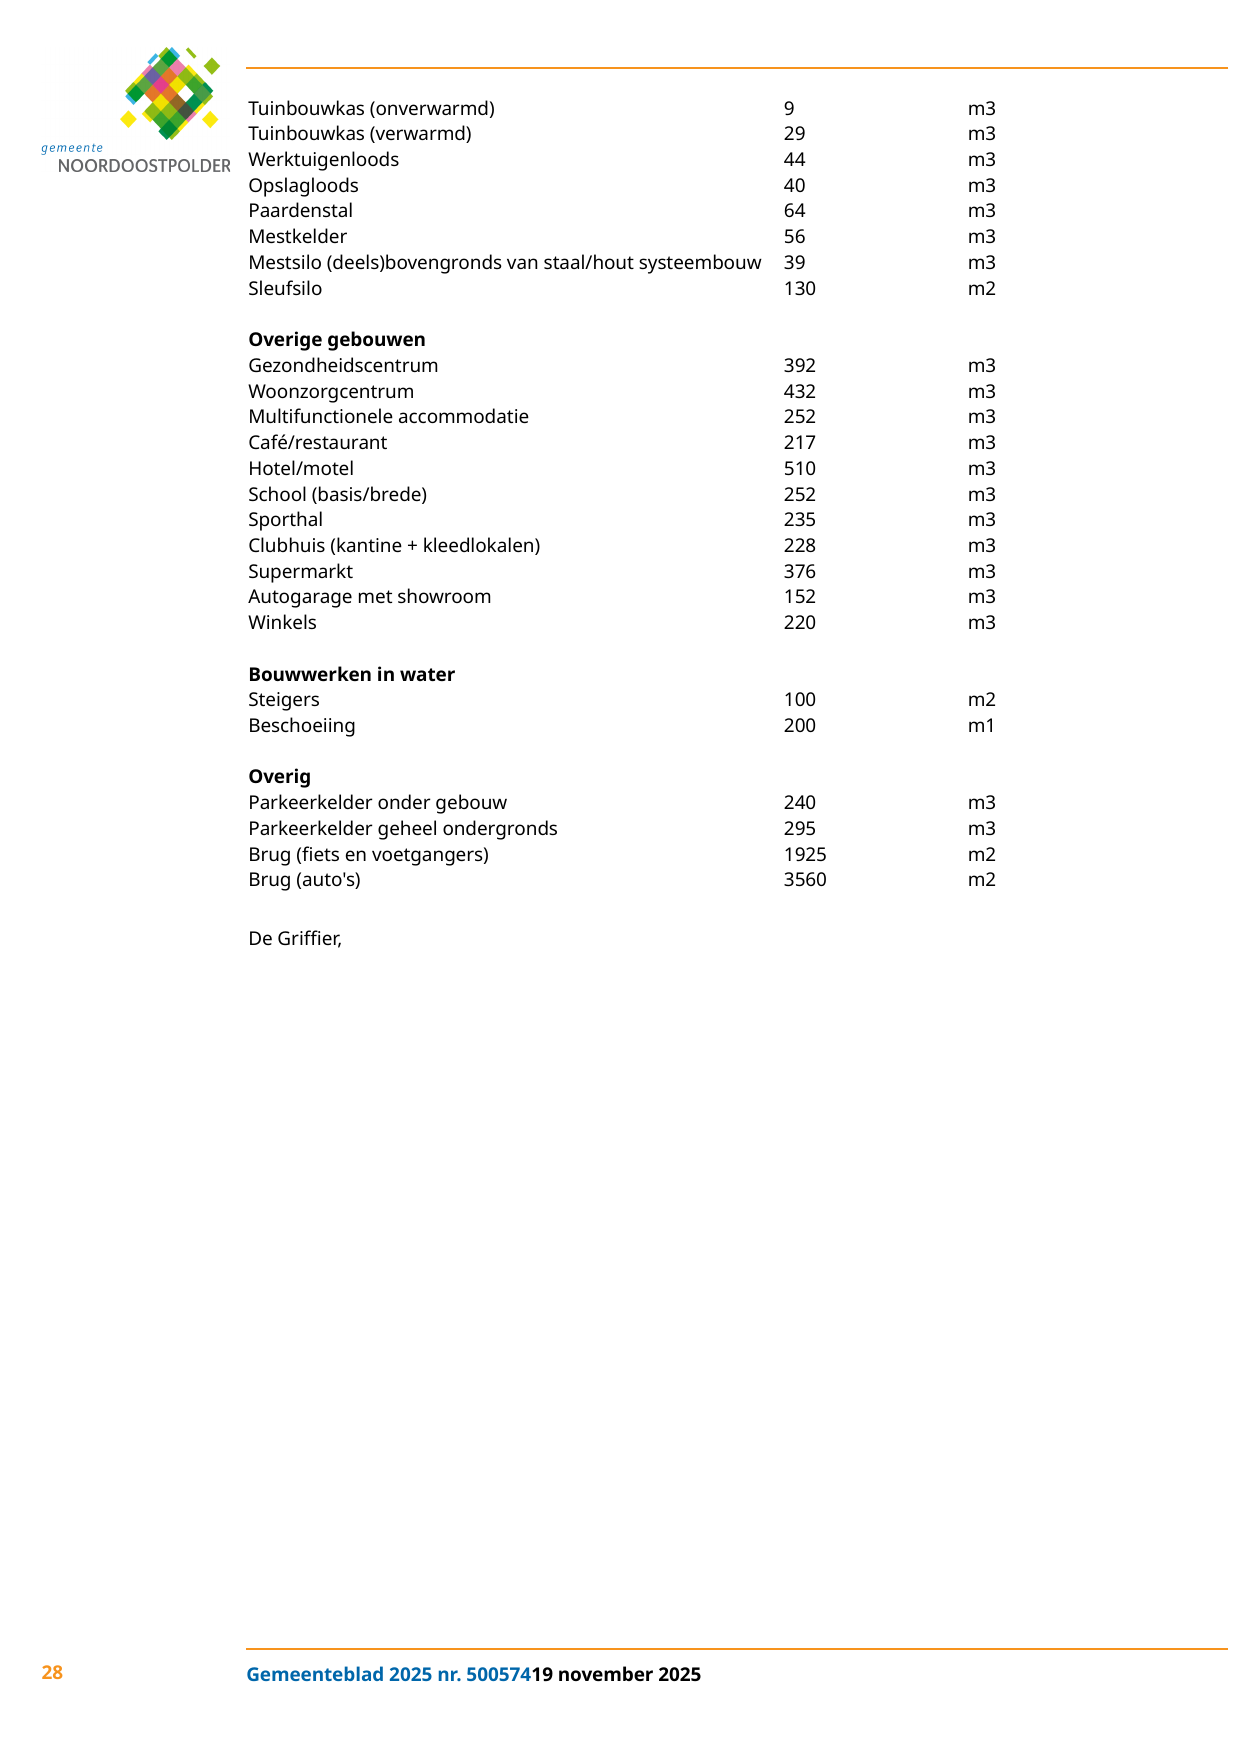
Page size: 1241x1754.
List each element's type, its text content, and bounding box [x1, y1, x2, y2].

table_cell m3 [968, 790, 1152, 815]
table_cell 56 [784, 224, 968, 249]
table_cell Paardenstal [248, 198, 784, 223]
text De Griffier, [248, 925, 1152, 951]
table_cell Werktuigenloods [248, 146, 784, 172]
table_cell Bouwwerken in water [248, 661, 1152, 687]
table_cell m3 [968, 224, 1152, 249]
table_cell 295 [784, 815, 968, 841]
table_cell 40 [784, 172, 968, 198]
table_cell 220 [784, 609, 968, 635]
table_cell Winkels [248, 609, 784, 635]
table_cell Sporthal [248, 506, 784, 532]
table_cell Opslagloods [248, 172, 784, 198]
table_cell Tuinbouwkas (verwarmd) [248, 121, 784, 146]
table_cell 217 [784, 429, 968, 455]
table_cell 376 [784, 558, 968, 584]
table_cell Multifunctionele accommodatie [248, 404, 784, 429]
table_cell m2 [968, 841, 1152, 867]
table_cell 100 [784, 687, 968, 712]
table_cell 29 [784, 121, 968, 146]
table_cell m3 [968, 584, 1152, 609]
table_cell m3 [968, 429, 1152, 455]
table_cell m3 [968, 378, 1152, 403]
table_cell Clubhuis (kantine + kleedlokalen) [248, 532, 784, 558]
table_cell 252 [784, 481, 968, 506]
table_cell 235 [784, 506, 968, 532]
table_cell m3 [968, 532, 1152, 558]
table_cell 152 [784, 584, 968, 609]
table_cell Parkeerkelder geheel ondergronds [248, 815, 784, 841]
table_cell m2 [968, 867, 1152, 892]
table_cell 228 [784, 532, 968, 558]
table_cell m3 [968, 95, 1152, 121]
table_cell m3 [968, 558, 1152, 584]
table_cell 510 [784, 455, 968, 481]
table_cell 200 [784, 712, 968, 738]
table_cell 44 [784, 146, 968, 172]
table_cell m1 [968, 712, 1152, 738]
table_cell m3 [968, 249, 1152, 275]
table_cell m3 [968, 404, 1152, 429]
table_cell Steigers [248, 687, 784, 712]
table_cell 3560 [784, 867, 968, 892]
table_cell 64 [784, 198, 968, 223]
table_cell Hotel/motel [248, 455, 784, 481]
table_cell m2 [968, 687, 1152, 712]
table_cell Gezondheidscentrum [248, 352, 784, 378]
table_cell m3 [968, 815, 1152, 841]
table_cell Brug (fiets en voetgangers) [248, 841, 784, 867]
table_cell 252 [784, 404, 968, 429]
table_cell Supermarkt [248, 558, 784, 584]
table_cell m3 [968, 609, 1152, 635]
table_cell Beschoeiing [248, 712, 784, 738]
table_cell 130 [784, 275, 968, 301]
table_cell Mestsilo (deels)bovengronds van staal/hout systeembouw [248, 249, 784, 275]
picture [41, 47, 231, 172]
table_cell Overig [248, 764, 1152, 789]
table_cell 432 [784, 378, 968, 403]
table_cell m3 [968, 146, 1152, 172]
table_cell 1925 [784, 841, 968, 867]
table_cell Brug (auto's) [248, 867, 784, 892]
table_cell m3 [968, 481, 1152, 506]
table_cell m3 [968, 455, 1152, 481]
table_cell Tuinbouwkas (onverwarmd) [248, 95, 784, 121]
table_cell [248, 301, 1152, 326]
table_cell m3 [968, 121, 1152, 146]
table_cell [248, 635, 1152, 661]
table_cell 39 [784, 249, 968, 275]
table_cell Sleufsilo [248, 275, 784, 301]
table_cell Café/restaurant [248, 429, 784, 455]
table_cell 240 [784, 790, 968, 815]
table_cell 9 [784, 95, 968, 121]
table_cell [248, 738, 1152, 764]
table_cell Woonzorgcentrum [248, 378, 784, 403]
table_cell Mestkelder [248, 224, 784, 249]
table_cell m3 [968, 172, 1152, 198]
table_cell Overige gebouwen [248, 326, 1152, 352]
table_cell 392 [784, 352, 968, 378]
table_cell m2 [968, 275, 1152, 301]
table_cell m3 [968, 198, 1152, 223]
table_cell m3 [968, 506, 1152, 532]
table_cell Autogarage met showroom [248, 584, 784, 609]
table_cell School (basis/brede) [248, 481, 784, 506]
table_cell m3 [968, 352, 1152, 378]
table_cell Parkeerkelder onder gebouw [248, 790, 784, 815]
